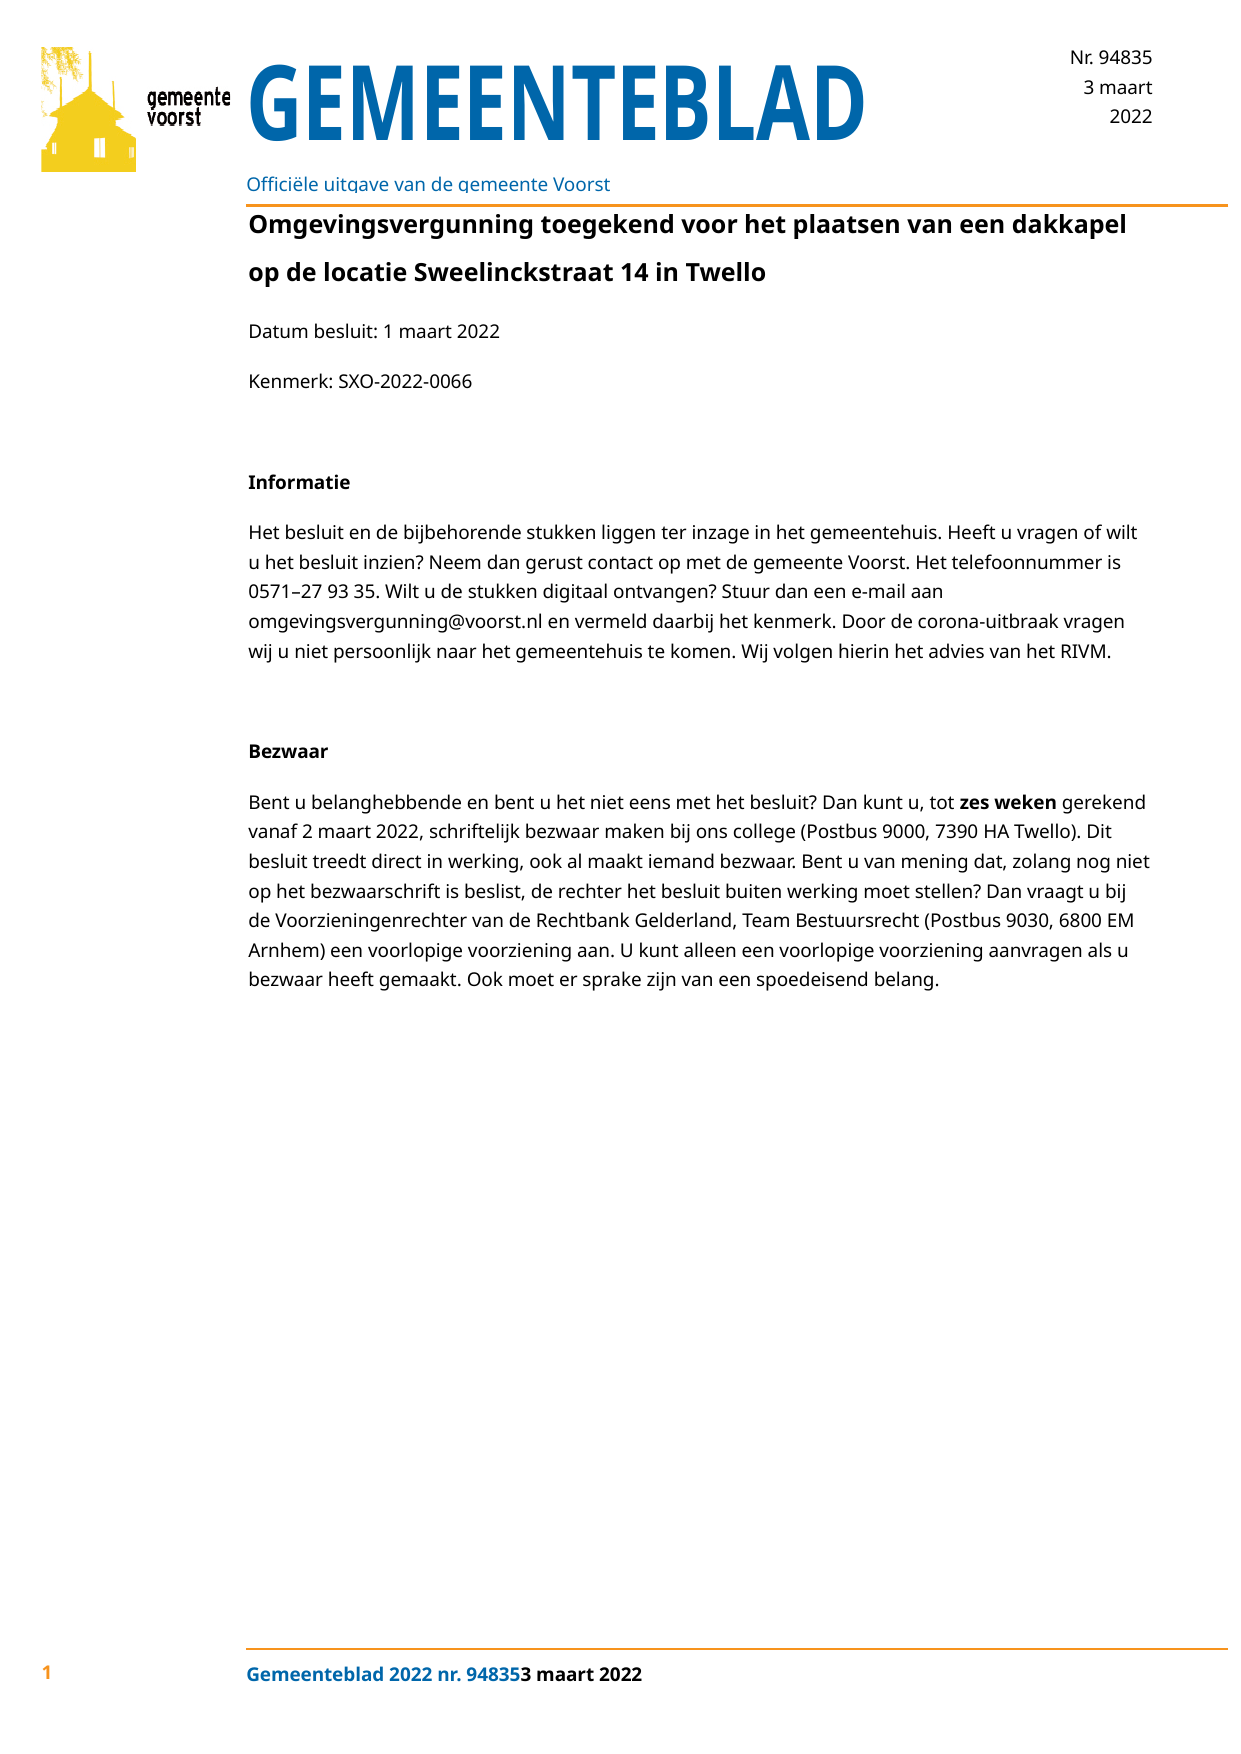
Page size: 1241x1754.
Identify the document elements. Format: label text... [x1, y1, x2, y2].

picture [41, 47, 231, 172]
text Kenmerk: SXO-2022-0066 [248, 368, 1152, 394]
text Informatie [248, 469, 1152, 495]
text Bent u belanghebbende en bent u het niet eens met het besluit? Dan kunt u, tot zes weken gerekend vanaf 2 maart 2022, schriftelijk bezwaar maken bij ons college (Postbus 9000, 7390 HA Twello). Dit besluit treedt direct in werking, ook al maakt iemand bezwaar. Bent u van mening dat, zolang nog niet op het bezwaarschrift is beslist, de rechter het besluit buiten werking moet stellen? Dan vraagt u bij de Voorzieningenrechter van de Rechtbank Gelderland, Team Bestuursrecht (Postbus 9030, 6800 EM Arnhem) een voorlopige voorziening aan. U kunt alleen een voorlopige voorziening aanvragen als u bezwaar heeft gemaakt. Ook moet er sprake zijn van een spoedeisend belang. [248, 789, 1152, 992]
text Bezwaar [248, 739, 1152, 764]
text Datum besluit: 1 maart 2022 [248, 318, 1152, 344]
text Het besluit en de bijbehorende stukken liggen ter inzage in het gemeentehuis. Heeft u vragen of wilt u het besluit inzien? Neem dan gerust contact op met de gemeente Voorst. Het telefoonnummer is 0571–27 93 35. Wilt u de stukken digitaal ontvangen? Stuur dan een e-mail aan omgevingsvergunning@voorst.nl en vermeld daarbij het kenmerk. Door de corona-uitbraak vragen wij u niet persoonlijk naar het gemeentehuis te komen. Wij volgen hierin het advies van het RIVM. [248, 519, 1152, 664]
text Omgevingsvergunning toegekend voor het plaatsen van een dakkapel op de locatie Sweelinckstraat 14 in Twello [248, 207, 1152, 288]
